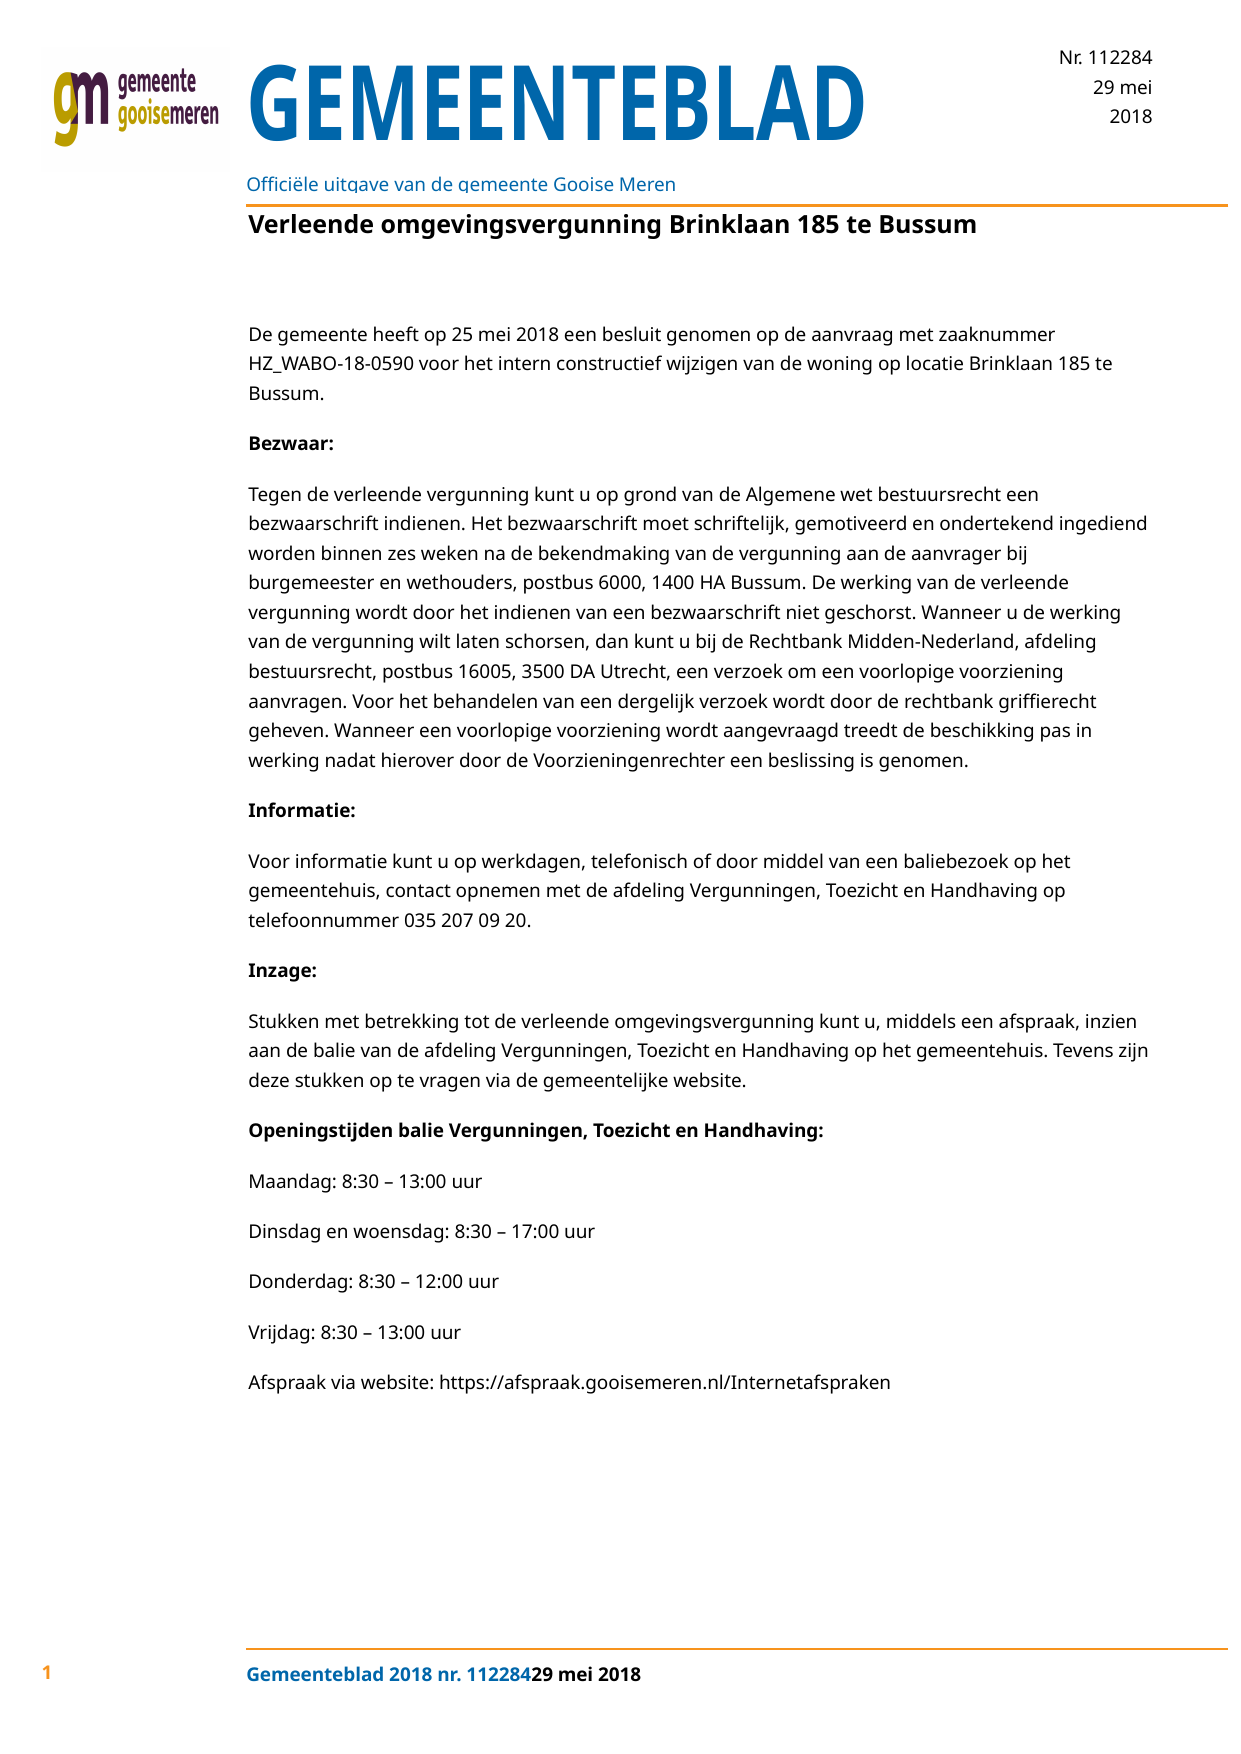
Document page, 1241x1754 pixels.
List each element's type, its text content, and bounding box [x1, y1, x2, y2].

text De gemeente heeft op 25 mei 2018 een besluit genomen op de aanvraag met zaaknummer HZ_WABO-18-0590 voor het intern constructief wijzigen van de woning op locatie Brinklaan 185 te Bussum. [248, 321, 1152, 406]
picture [41, 47, 231, 172]
text Stukken met betrekking tot de verleende omgevingsvergunning kunt u, middels een afspraak, inzien aan de balie van de afdeling Vergunningen, Toezicht en Handhaving op het gemeentehuis. Tevens zijn deze stukken op te vragen via de gemeentelijke website. [248, 1008, 1152, 1093]
text Vrijdag: 8:30 – 13:00 uur [248, 1319, 1152, 1345]
text Voor informatie kunt u op werkdagen, telefonisch of door middel van een baliebezoek op het gemeentehuis, contact opnemen met de afdeling Vergunningen, Toezicht en Handhaving op telefoonnummer 035 207 09 20. [248, 848, 1152, 933]
text Informatie: [248, 797, 1152, 823]
text Inzage: [248, 957, 1152, 983]
text Tegen de verleende vergunning kunt u op grond van de Algemene wet bestuursrecht een bezwaarschrift indienen. Het bezwaarschrift moet schriftelijk, gemotiveerd en ondertekend ingediend worden binnen zes weken na de bekendmaking van de vergunning aan de aanvrager bij burgemeester en wethouders, postbus 6000, 1400 HA Bussum. De werking van de verleende vergunning wordt door het indienen van een bezwaarschrift niet geschorst. Wanneer u de werking van de vergunning wilt laten schorsen, dan kunt u bij de Rechtbank Midden-Nederland, afdeling bestuursrecht, postbus 16005, 3500 DA Utrecht, een verzoek om een voorlopige voorziening aanvragen. Voor het behandelen van een dergelijk verzoek wordt door de rechtbank griffierecht geheven. Wanneer een voorlopige voorziening wordt aangevraagd treedt de beschikking pas in werking nadat hierover door de Voorzieningenrechter een beslissing is genomen. [248, 481, 1152, 773]
text Donderdag: 8:30 – 12:00 uur [248, 1269, 1152, 1294]
text Dinsdag en woensdag: 8:30 – 17:00 uur [248, 1218, 1152, 1244]
text Verleende omgevingsvergunning Brinklaan 185 te Bussum [248, 207, 1152, 241]
text Maandag: 8:30 – 13:00 uur [248, 1168, 1152, 1193]
text Afspraak via website: https://afspraak.gooisemeren.nl/Internetafspraken [248, 1369, 1152, 1395]
text Bezwaar: [248, 430, 1152, 456]
text Openingstijden balie Vergunningen, Toezicht en Handhaving: [248, 1117, 1152, 1143]
